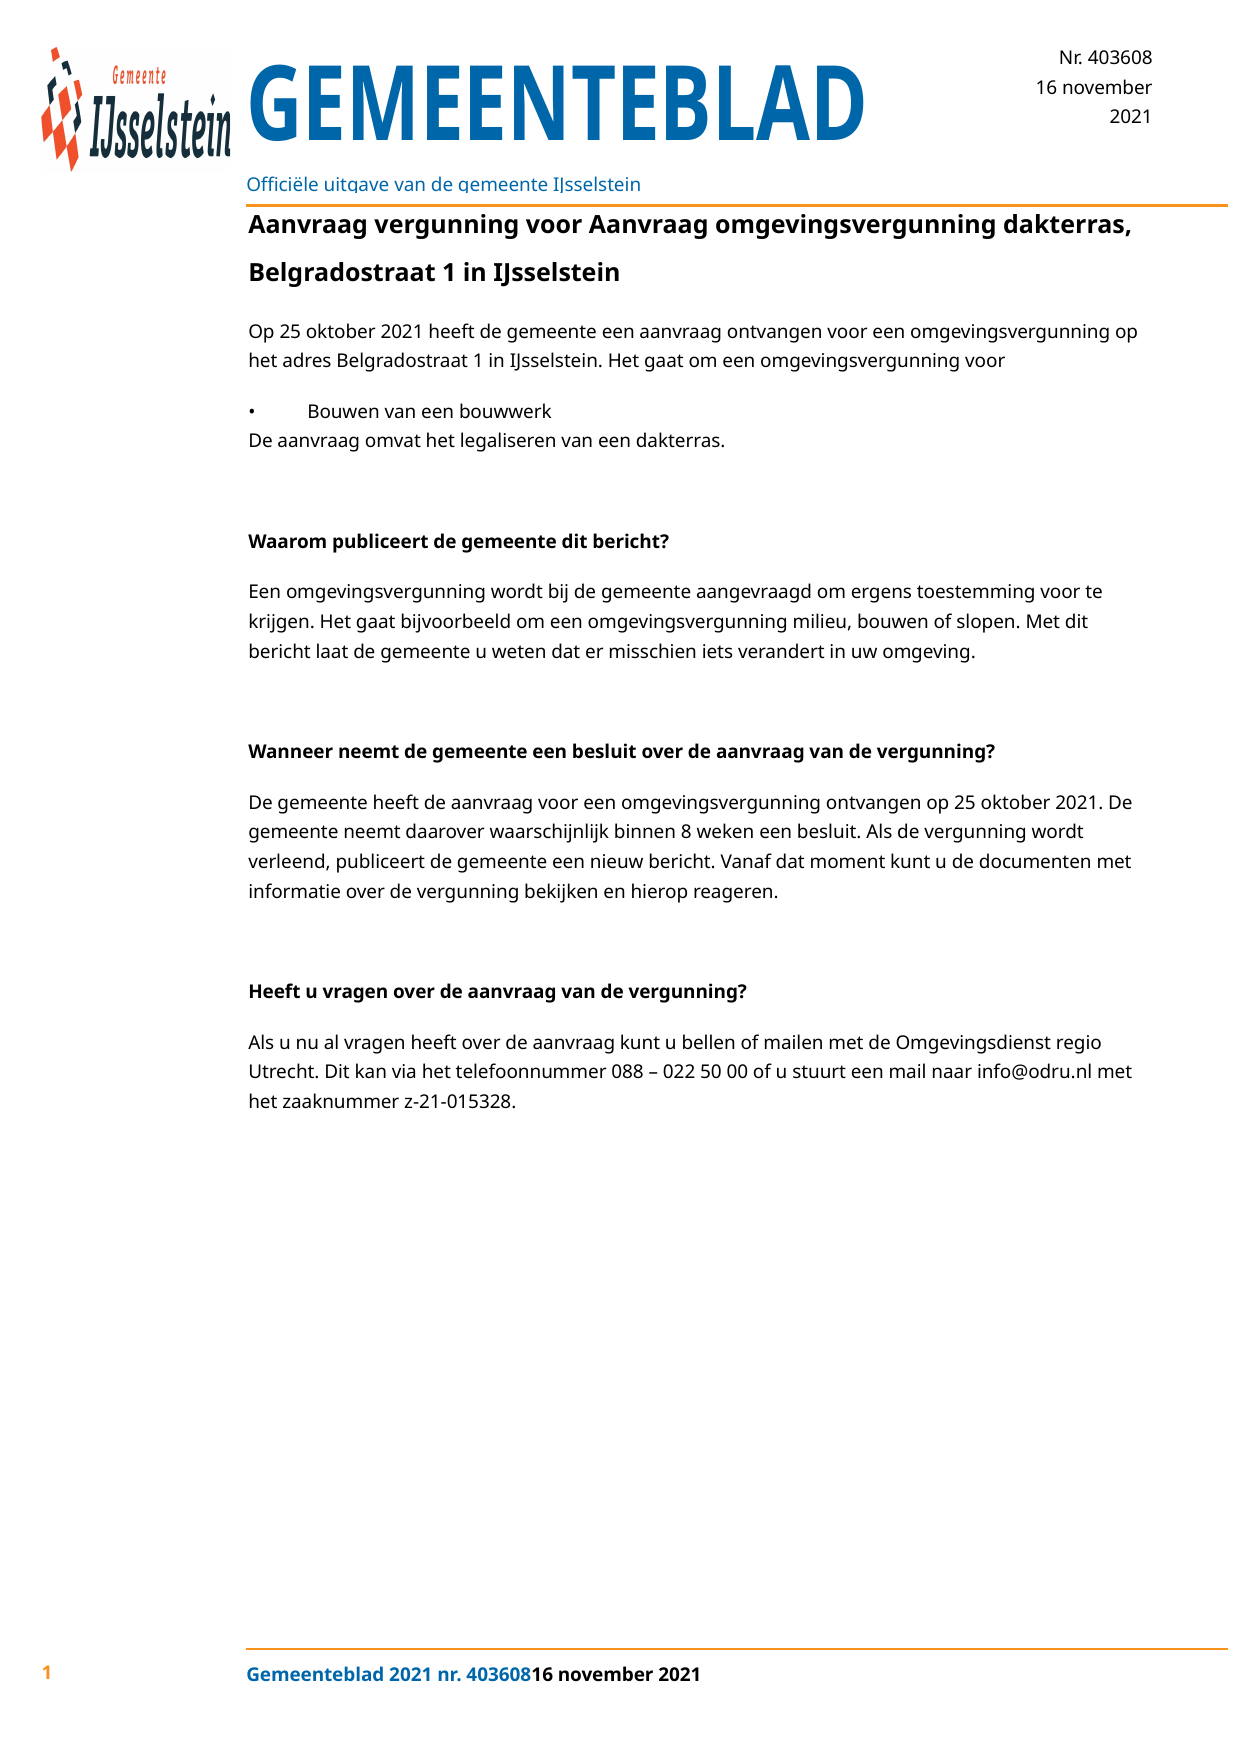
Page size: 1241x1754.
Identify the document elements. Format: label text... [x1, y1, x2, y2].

list Bouwen van een bouwwerk [248, 398, 1152, 424]
picture [41, 47, 231, 172]
text De gemeente heeft de aanvraag voor een omgevingsvergunning ontvangen op 25 oktober 2021. De gemeente neemt daarover waarschijnlijk binnen 8 weken een besluit. Als de vergunning wordt verleend, publiceert de gemeente een nieuw bericht. Vanaf dat moment kunt u de documenten met informatie over de vergunning bekijken en hierop reageren. [248, 789, 1152, 904]
text Als u nu al vragen heeft over de aanvraag kunt u bellen of mailen met de Omgevingsdienst regio Utrecht. Dit kan via het telefoonnummer 088 – 022 50 00 of u stuurt een mail naar info@odru.nl met het zaaknummer z-21-015328. [248, 1029, 1152, 1114]
text Wanneer neemt de gemeente een besluit over de aanvraag van de vergunning? [248, 739, 1152, 764]
text De aanvraag omvat het legaliseren van een dakterras. [248, 427, 1152, 453]
text Op 25 oktober 2021 heeft de gemeente een aanvraag ontvangen voor een omgevingsvergunning op het adres Belgradostraat 1 in IJsselstein. Het gaat om een omgevingsvergunning voor [248, 318, 1152, 373]
text Heeft u vragen over de aanvraag van de vergunning? [248, 979, 1152, 1004]
text Aanvraag vergunning voor Aanvraag omgevingsvergunning dakterras, Belgradostraat 1 in IJsselstein [248, 207, 1152, 288]
text Waarom publiceert de gemeente dit bericht? [248, 528, 1152, 554]
text Een omgevingsvergunning wordt bij de gemeente aangevraagd om ergens toestemming voor te krijgen. Het gaat bijvoorbeeld om een omgevingsvergunning milieu, bouwen of slopen. Met dit bericht laat de gemeente u weten dat er misschien iets verandert in uw omgeving. [248, 579, 1152, 664]
